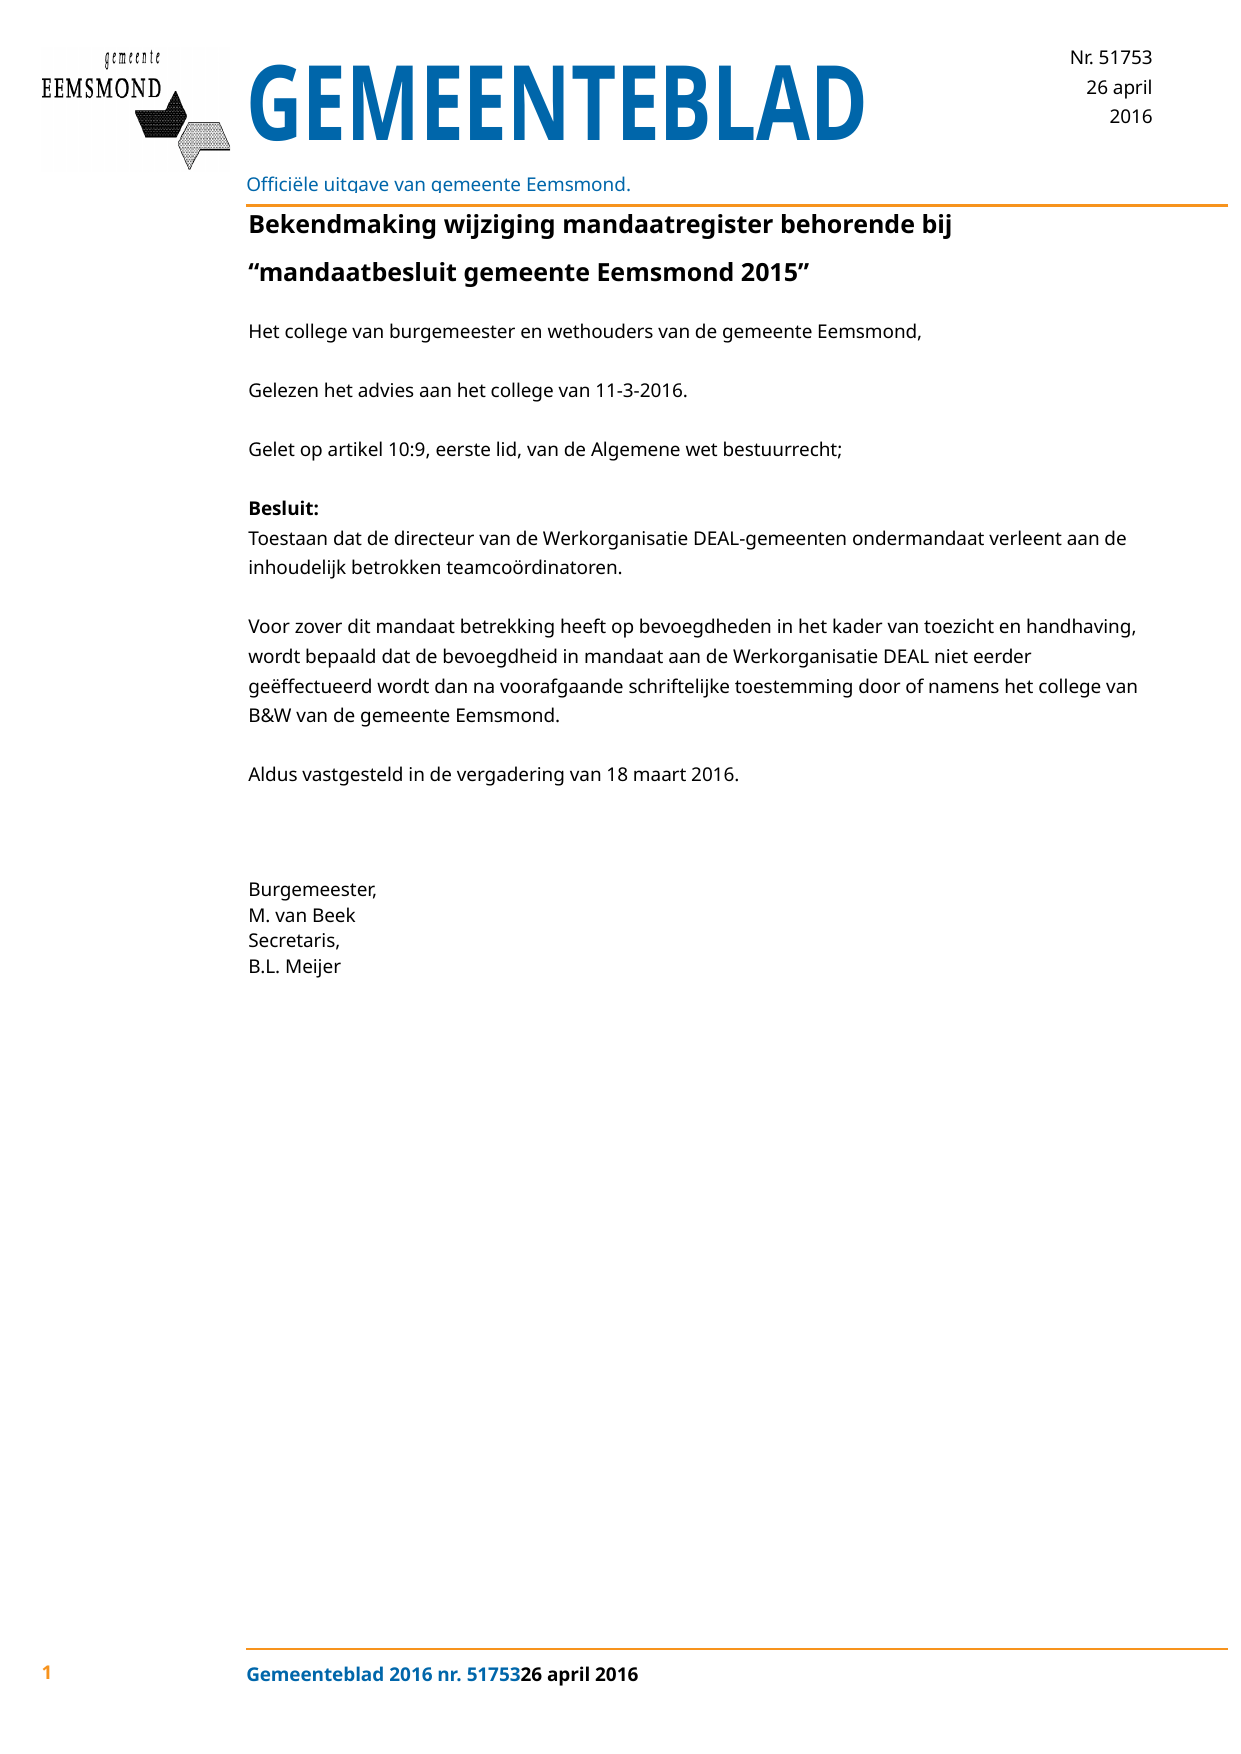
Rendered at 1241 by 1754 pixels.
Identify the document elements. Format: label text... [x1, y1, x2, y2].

text Bekendmaking wijziging mandaatregister behorende bij “mandaatbesluit gemeente Eemsmond 2015” [248, 207, 1152, 288]
text Gelet op artikel 10:9, eerste lid, van de Algemene wet bestuurrecht; [248, 436, 1152, 462]
text Aldus vastgesteld in de vergadering van 18 maart 2016. [248, 762, 1152, 787]
text B.L. Meijer [248, 953, 1152, 979]
text Toestaan dat de directeur van de Werkorganisatie DEAL-gemeenten ondermandaat verleent aan de inhoudelijk betrokken teamcoördinatoren. [248, 525, 1152, 580]
text Burgemeester, [248, 876, 1152, 902]
text Besluit: [248, 495, 1152, 521]
text M. van Beek [248, 902, 1152, 928]
picture [41, 47, 231, 172]
text Het college van burgemeester en wethouders van de gemeente Eemsmond, [248, 318, 1152, 344]
text Voor zover dit mandaat betrekking heeft op bevoegdheden in het kader van toezicht en handhaving, wordt bepaald dat de bevoegdheid in mandaat aan de Werkorganisatie DEAL niet eerder geëffectueerd wordt dan na voorafgaande schriftelijke toestemming door of namens het college van B&W van de gemeente Eemsmond. [248, 614, 1152, 728]
text Gelezen het advies aan het college van 11-3-2016. [248, 377, 1152, 403]
text Secretaris, [248, 928, 1152, 953]
